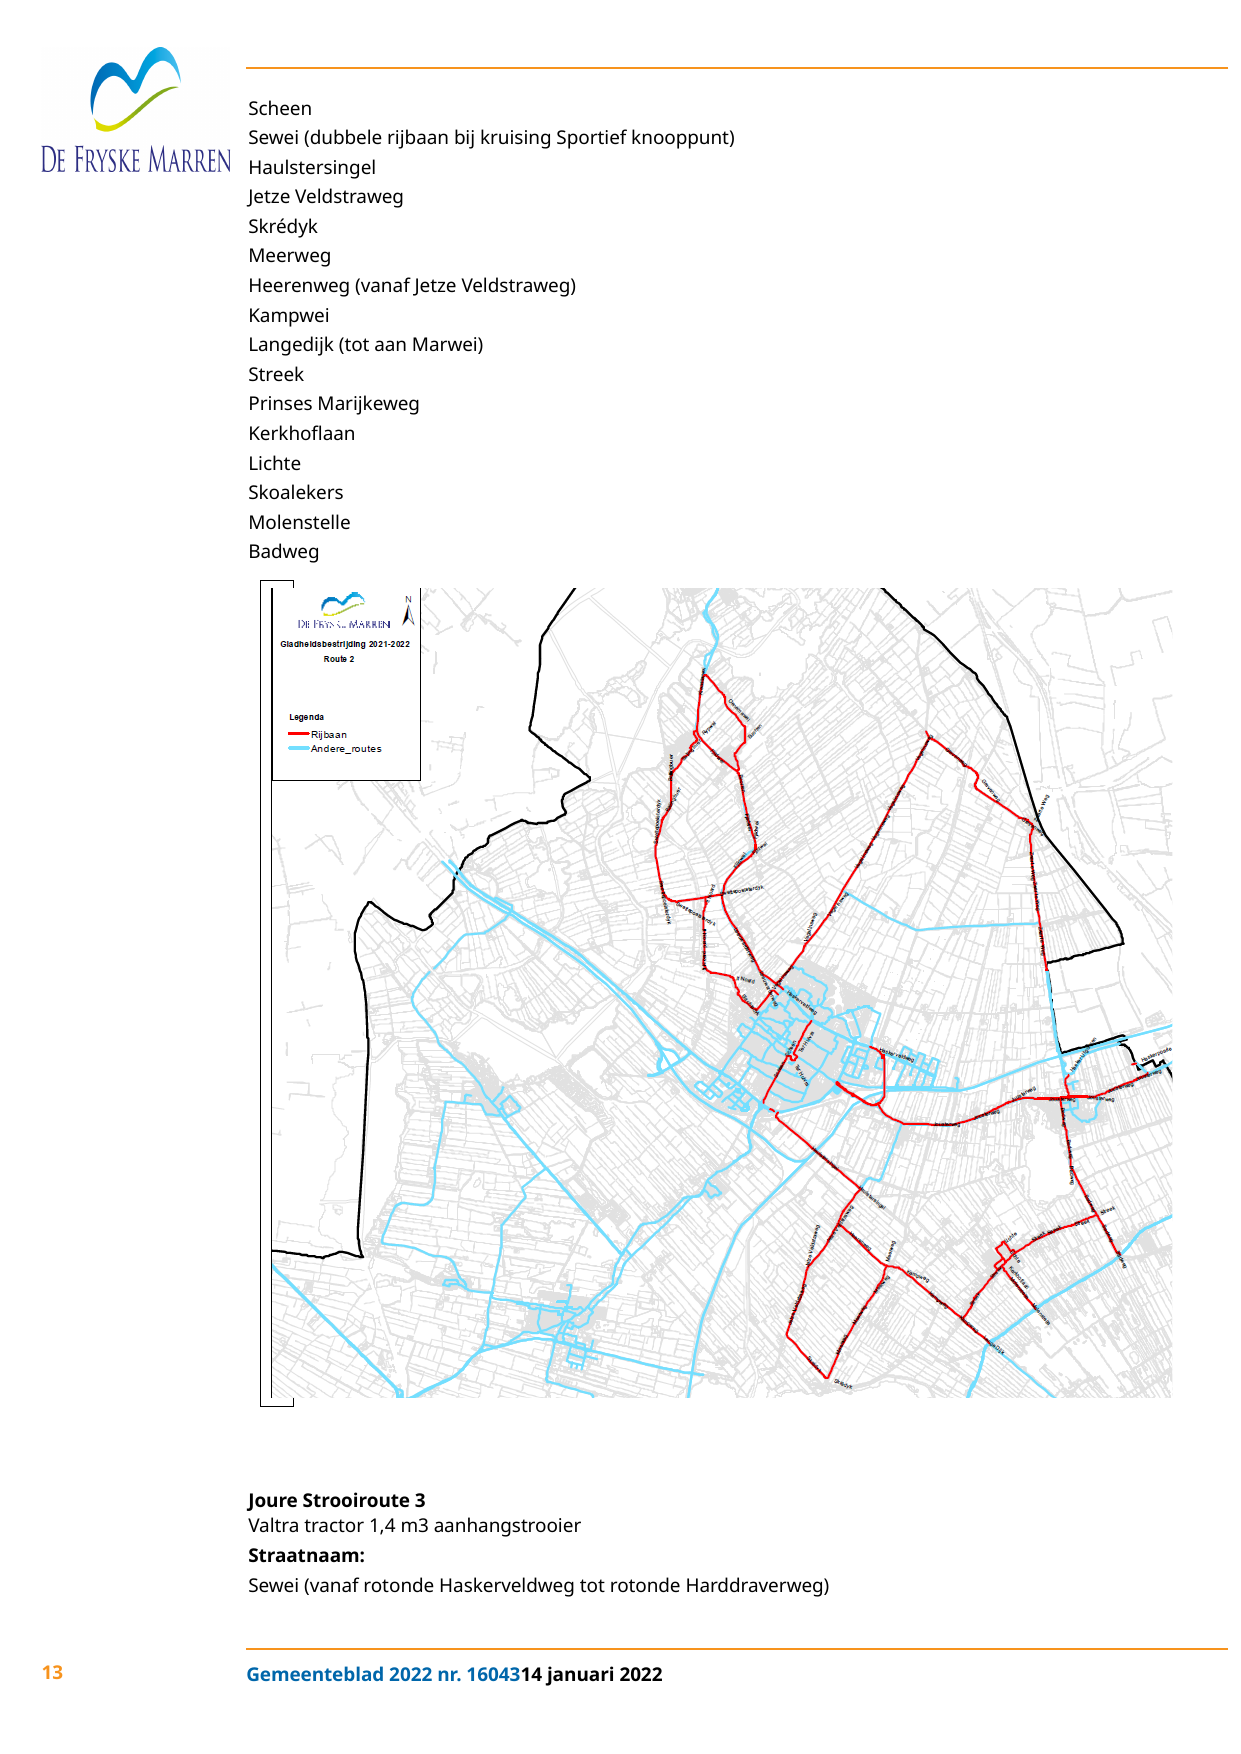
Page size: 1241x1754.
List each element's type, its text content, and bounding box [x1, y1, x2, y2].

text Molenstelle [248, 509, 1152, 535]
text Lichte [248, 450, 1152, 476]
text Kampwei [248, 302, 1152, 328]
text Joure Strooiroute 3 [248, 1487, 1152, 1513]
picture [268, 588, 1173, 1398]
text Langedijk (tot aan Marwei) [248, 331, 1152, 357]
text Badweg [248, 538, 1152, 564]
text Kerkhoflaan [248, 420, 1152, 446]
text Straatnaam: [248, 1542, 1152, 1568]
text Heerenweg (vanaf Jetze Veldstraweg) [248, 272, 1152, 298]
text Scheen [248, 95, 1152, 121]
text Skrédyk [248, 213, 1152, 239]
text Meerweg [248, 243, 1152, 268]
text Jetze Veldstraweg [248, 183, 1152, 209]
text Skoalekers [248, 479, 1152, 505]
text Prinses Marijkeweg [248, 391, 1152, 416]
picture [41, 47, 231, 172]
text Valtra tractor 1,4 m3 aanhangstrooier [248, 1513, 1152, 1538]
text Sewei (vanaf rotonde Haskerveldweg tot rotonde Harddraverweg) [248, 1572, 1152, 1598]
text Streek [248, 361, 1152, 387]
text Haulstersingel [248, 154, 1152, 180]
text Sewei (dubbele rijbaan bij kruising Sportief knooppunt) [248, 124, 1152, 150]
